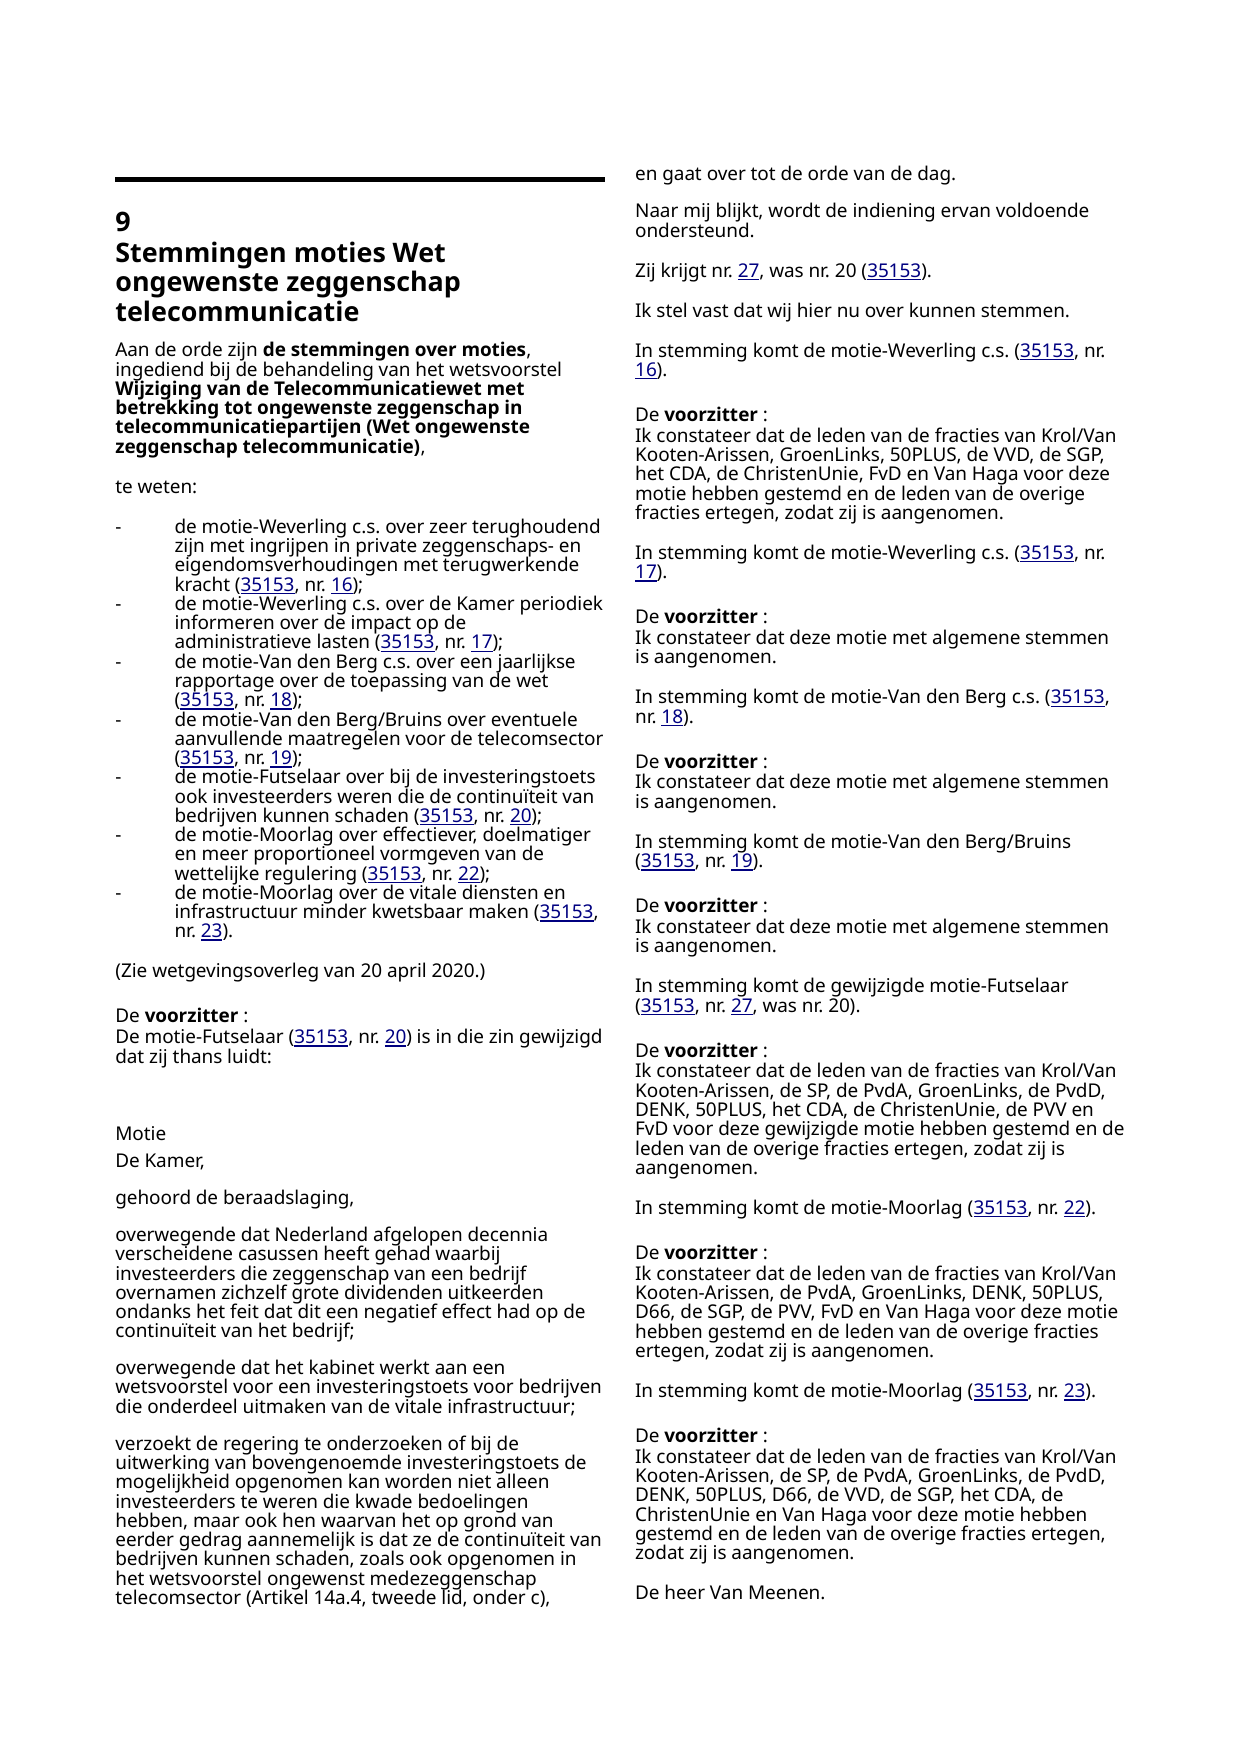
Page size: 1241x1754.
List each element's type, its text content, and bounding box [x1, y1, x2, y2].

text In stemming komt de motie-Weverling c.s. (35153, nr. 17). [635, 544, 1125, 582]
text Ik constateer dat de leden van de fracties van Krol/Van Kooten-Arissen, GroenLinks, 50PLUS, de VVD, de SGP, het CDA, de ChristenUnie, FvD en Van Haga voor deze motie hebben gestemd en de leden van de overige fracties ertegen, zodat zij is aangenomen. [635, 427, 1125, 523]
list de motie-Weverling c.s. over zeer terughoudend zijn met ingrijpen in private zeggenschaps- en eigendomsverhoudingen met terugwerkende kracht (35153, nr. 16); [115, 518, 605, 595]
list de motie-Moorlag over de vitale diensten en infrastructuur minder kwetsbaar maken (35153, nr. 23). [115, 884, 605, 942]
list de motie-Moorlag over effectiever, doelmatiger en meer proportioneel vormgeven van de wettelijke regulering (35153, nr. 22); [115, 826, 605, 884]
list de motie-Futselaar over bij de investeringstoets ook investeerders weren die de continuïteit van bedrijven kunnen schaden (35153, nr. 20); [115, 768, 605, 826]
text De voorzitter : [635, 1037, 1125, 1062]
text De voorzitter : [635, 1239, 1125, 1265]
text De voorzitter : [115, 1003, 605, 1028]
text De motie-Futselaar (35153, nr. 20) is in die zin gewijzigd dat zij thans luidt: [115, 1028, 605, 1067]
list de motie-Weverling c.s. over de Kamer periodiek informeren over de impact op de administratieve lasten (35153, nr. 17); [115, 595, 605, 653]
text Naar mij blijkt, wordt de indiening ervan voldoende ondersteund. [635, 202, 1125, 241]
text verzoekt de regering te onderzoeken of bij de uitwerking van bovengenoemde investeringstoets de mogelijkheid opgenomen kan worden niet alleen investeerders te weren die kwade bedoelingen hebben, maar ook hen waarvan het op grond van eerder gedrag aannemelijk is dat ze de continuïteit van bedrijven kunnen schaden, zoals ook opgenomen in het wetsvoorstel ongewenst medezeggenschap telecomsector (Artikel 14a.4, tweede lid, onder c), [115, 1435, 605, 1608]
text Ik constateer dat de leden van de fracties van Krol/Van Kooten-Arissen, de SP, de PvdA, GroenLinks, de PvdD, DENK, 50PLUS, D66, de VVD, de SGP, het CDA, de ChristenUnie en Van Haga voor deze motie hebben gestemd en de leden van de overige fracties ertegen, zodat zij is aangenomen. [635, 1448, 1125, 1563]
text De Kamer, [115, 1152, 605, 1171]
text Ik constateer dat de leden van de fracties van Krol/Van Kooten-Arissen, de SP, de PvdA, GroenLinks, de PvdD, DENK, 50PLUS, het CDA, de ChristenUnie, de PVV en FvD voor deze gewijzigde motie hebben gestemd en de leden van de overige fracties ertegen, zodat zij is aangenomen. [635, 1062, 1125, 1178]
text De voorzitter : [635, 892, 1125, 918]
text Stemmingen moties Wet ongewenste zeggenschap telecommunicatie [115, 239, 605, 341]
text Motie [115, 1120, 605, 1146]
text De voorzitter : [635, 401, 1125, 427]
text (Zie wetgevingsoverleg van 20 april 2020.) [115, 962, 605, 982]
list de motie-Van den Berg c.s. over een jaarlijkse rapportage over de toepassing van de wet (35153, nr. 18); [115, 653, 605, 711]
text Ik constateer dat deze motie met algemene stemmen is aangenomen. [635, 918, 1125, 957]
text en gaat over tot de orde van de dag. [635, 165, 1125, 184]
text Zij krijgt nr. 27, was nr. 20 (35153). [635, 262, 1125, 281]
text gehoord de beraadslaging, [115, 1189, 605, 1208]
text De heer Van Meenen. [635, 1584, 1125, 1603]
text De voorzitter : [635, 603, 1125, 629]
text Aan de orde zijn de stemmingen over moties, ingediend bij de behandeling van het wetsvoorstel Wijziging van de Telecommunicatiewet met betrekking tot ongewenste zeggenschap in telecommunicatiepartijen (Wet ongewenste zeggenschap telecommunicatie), [115, 341, 605, 457]
text In stemming komt de motie-Van den Berg c.s. (35153, nr. 18). [635, 688, 1125, 727]
text Ik constateer dat deze motie met algemene stemmen is aangenomen. [635, 773, 1125, 812]
text De voorzitter : [635, 1422, 1125, 1448]
text Ik constateer dat deze motie met algemene stemmen is aangenomen. [635, 629, 1125, 668]
text In stemming komt de motie-Moorlag (35153, nr. 22). [635, 1199, 1125, 1218]
text De voorzitter : [635, 748, 1125, 773]
text Ik constateer dat de leden van de fracties van Krol/Van Kooten-Arissen, de PvdA, GroenLinks, DENK, 50PLUS, D66, de SGP, de PVV, FvD en Van Haga voor deze motie hebben gestemd en de leden van de overige fracties ertegen, zodat zij is aangenomen. [635, 1265, 1125, 1361]
text overwegende dat Nederland afgelopen decennia verscheidene casussen heeft gehad waarbij investeerders die zeggenschap van een bedrijf overnamen zichzelf grote dividenden uitkeerden ondanks het feit dat dit een negatief effect had op de continuïteit van het bedrijf; [115, 1226, 605, 1342]
text Ik stel vast dat wij hier nu over kunnen stemmen. [635, 302, 1125, 321]
text In stemming komt de gewijzigde motie-Futselaar (35153, nr. 27, was nr. 20). [635, 977, 1125, 1016]
list de motie-Van den Berg/Bruins over eventuele aanvullende maatregelen voor de telecomsector (35153, nr. 19); [115, 711, 605, 768]
text te weten: [115, 478, 605, 497]
text In stemming komt de motie-Moorlag (35153, nr. 23). [635, 1382, 1125, 1401]
text In stemming komt de motie-Weverling c.s. (35153, nr. 16). [635, 342, 1125, 380]
text 9 [115, 203, 605, 239]
text overwegende dat het kabinet werkt aan een wetsvoorstel voor een investeringstoets voor bedrijven die onderdeel uitmaken van de vitale infrastructuur; [115, 1359, 605, 1417]
text In stemming komt de motie-Van den Berg/Bruins (35153, nr. 19). [635, 833, 1125, 871]
